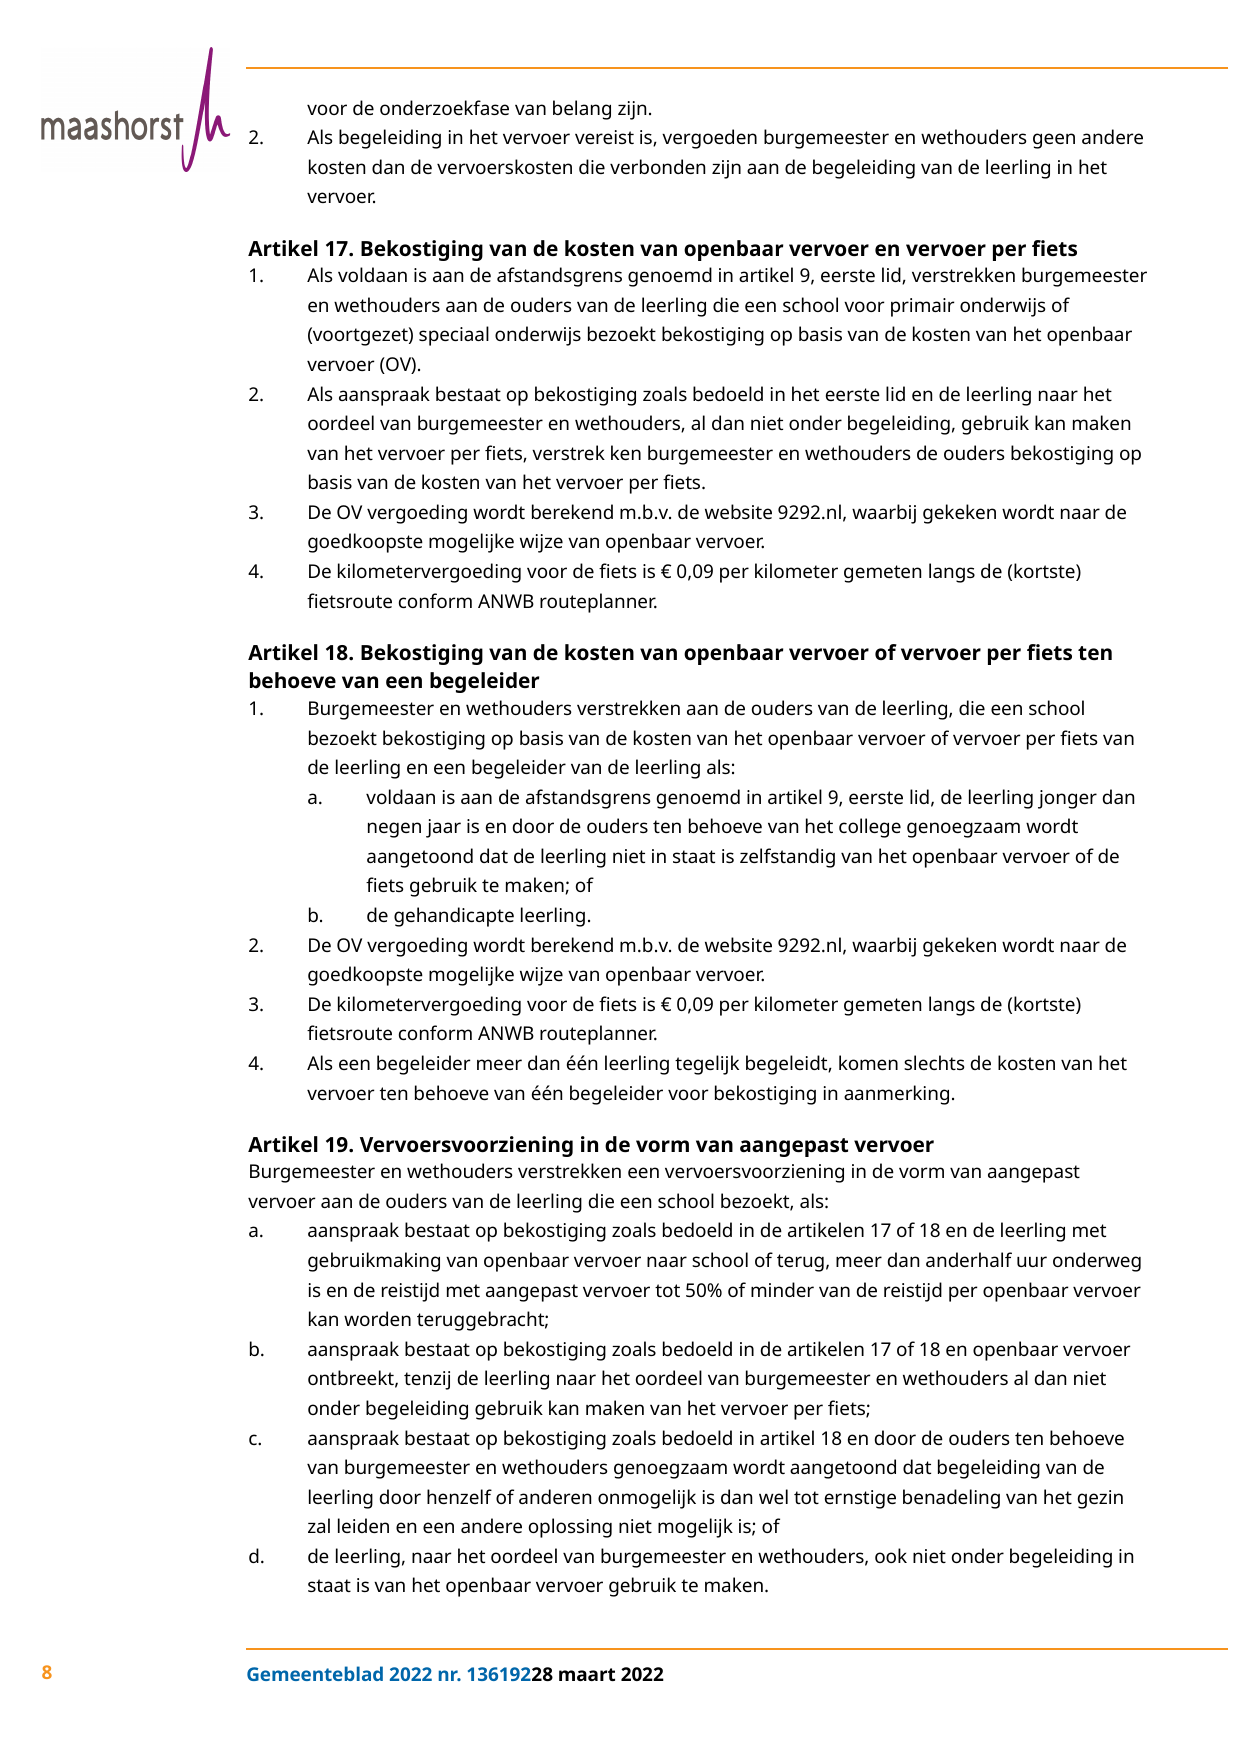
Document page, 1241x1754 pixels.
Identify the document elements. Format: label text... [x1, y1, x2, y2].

list de gehandicapte leerling. [307, 902, 1152, 928]
list Als een begeleider meer dan één leerling tegelijk begeleidt, komen slechts de kosten van het vervoer ten behoeve van één begeleider voor bekostiging in aanmerking. [248, 1050, 1152, 1105]
list Als aanspraak bestaat op bekostiging zoals bedoeld in het eerste lid en de leerling naar het oordeel van burgemeester en wethouders, al dan niet onder begeleiding, gebruik kan maken van het vervoer per fiets, verstrek ken burgemeester en wethouders de ouders bekostiging op basis van de kosten van het vervoer per fiets. [248, 381, 1152, 495]
list De kilometervergoeding voor de fiets is € 0,09 per kilometer gemeten langs de (kortste) fietsroute conform ANWB routeplanner. [248, 558, 1152, 613]
text Burgemeester en wethouders verstrekken een vervoersvoorziening in de vorm van aangepast vervoer aan de ouders van de leerling die een school bezoekt, als: [248, 1158, 1152, 1214]
list De kilometervergoeding voor de fiets is € 0,09 per kilometer gemeten langs de (kortste) fietsroute conform ANWB routeplanner. [248, 991, 1152, 1046]
list De OV vergoeding wordt berekend m.b.v. de website 9292.nl, waarbij gekeken wordt naar de goedkoopste mogelijke wijze van openbaar vervoer. [248, 499, 1152, 554]
list de leerling, naar het oordeel van burgemeester en wethouders, ook niet onder begeleiding in staat is van het openbaar vervoer gebruik te maken. [248, 1543, 1152, 1598]
list aanspraak bestaat op bekostiging zoals bedoeld in de artikelen 17 of 18 en openbaar vervoer ontbreekt, tenzij de leerling naar het oordeel van burgemeester en wethouders al dan niet onder begeleiding gebruik kan maken van het vervoer per fiets; [248, 1336, 1152, 1421]
list voor de onderzoekfase van belang zijn. [248, 95, 1152, 121]
list Als voldaan is aan de afstandsgrens genoemd in artikel 9, eerste lid, verstrekken burgemeester en wethouders aan de ouders van de leerling die een school voor primair onderwijs of (voortgezet) speciaal onderwijs bezoekt bekostiging op basis van de kosten van het openbaar vervoer (OV). [248, 262, 1152, 377]
list voldaan is aan de afstandsgrens genoemd in artikel 9, eerste lid, de leerling jonger dan negen jaar is en door de ouders ten behoeve van het college genoegzaam wordt aangetoond dat de leerling niet in staat is zelfstandig van het openbaar vervoer of de fiets gebruik te maken; of [307, 784, 1152, 898]
list aanspraak bestaat op bekostiging zoals bedoeld in artikel 18 en door de ouders ten behoeve van burgemeester en wethouders genoegzaam wordt aangetoond dat begeleiding van de leerling door henzelf of anderen onmogelijk is dan wel tot ernstige benadeling van het gezin zal leiden en een andere oplossing niet mogelijk is; of [248, 1425, 1152, 1539]
list aanspraak bestaat op bekostiging zoals bedoeld in de artikelen 17 of 18 en de leerling met gebruikmaking van openbaar vervoer naar school of terug, meer dan anderhalf uur onderweg is en de reistijd met aangepast vervoer tot 50% of minder van de reistijd per openbaar vervoer kan worden teruggebracht; [248, 1218, 1152, 1332]
picture [41, 47, 231, 172]
text Artikel 19. Vervoersvoorziening in de vorm van aangepast vervoer [248, 1130, 1152, 1158]
text Artikel 18. Bekostiging van de kosten van openbaar vervoer of vervoer per fiets ten behoeve van een begeleider [248, 638, 1152, 695]
list Burgemeester en wethouders verstrekken aan de ouders van de leerling, die een school bezoekt bekostiging op basis van de kosten van het openbaar vervoer of vervoer per fiets van de leerling en een begeleider van de leerling als: [248, 695, 1152, 780]
text Artikel 17. Bekostiging van de kosten van openbaar vervoer en vervoer per fiets [248, 234, 1152, 262]
list De OV vergoeding wordt berekend m.b.v. de website 9292.nl, waarbij gekeken wordt naar de goedkoopste mogelijke wijze van openbaar vervoer. [248, 932, 1152, 987]
list Als begeleiding in het vervoer vereist is, vergoeden burgemeester en wethouders geen andere kosten dan de vervoerskosten die verbonden zijn aan de begeleiding van de leerling in het vervoer. [248, 124, 1152, 209]
